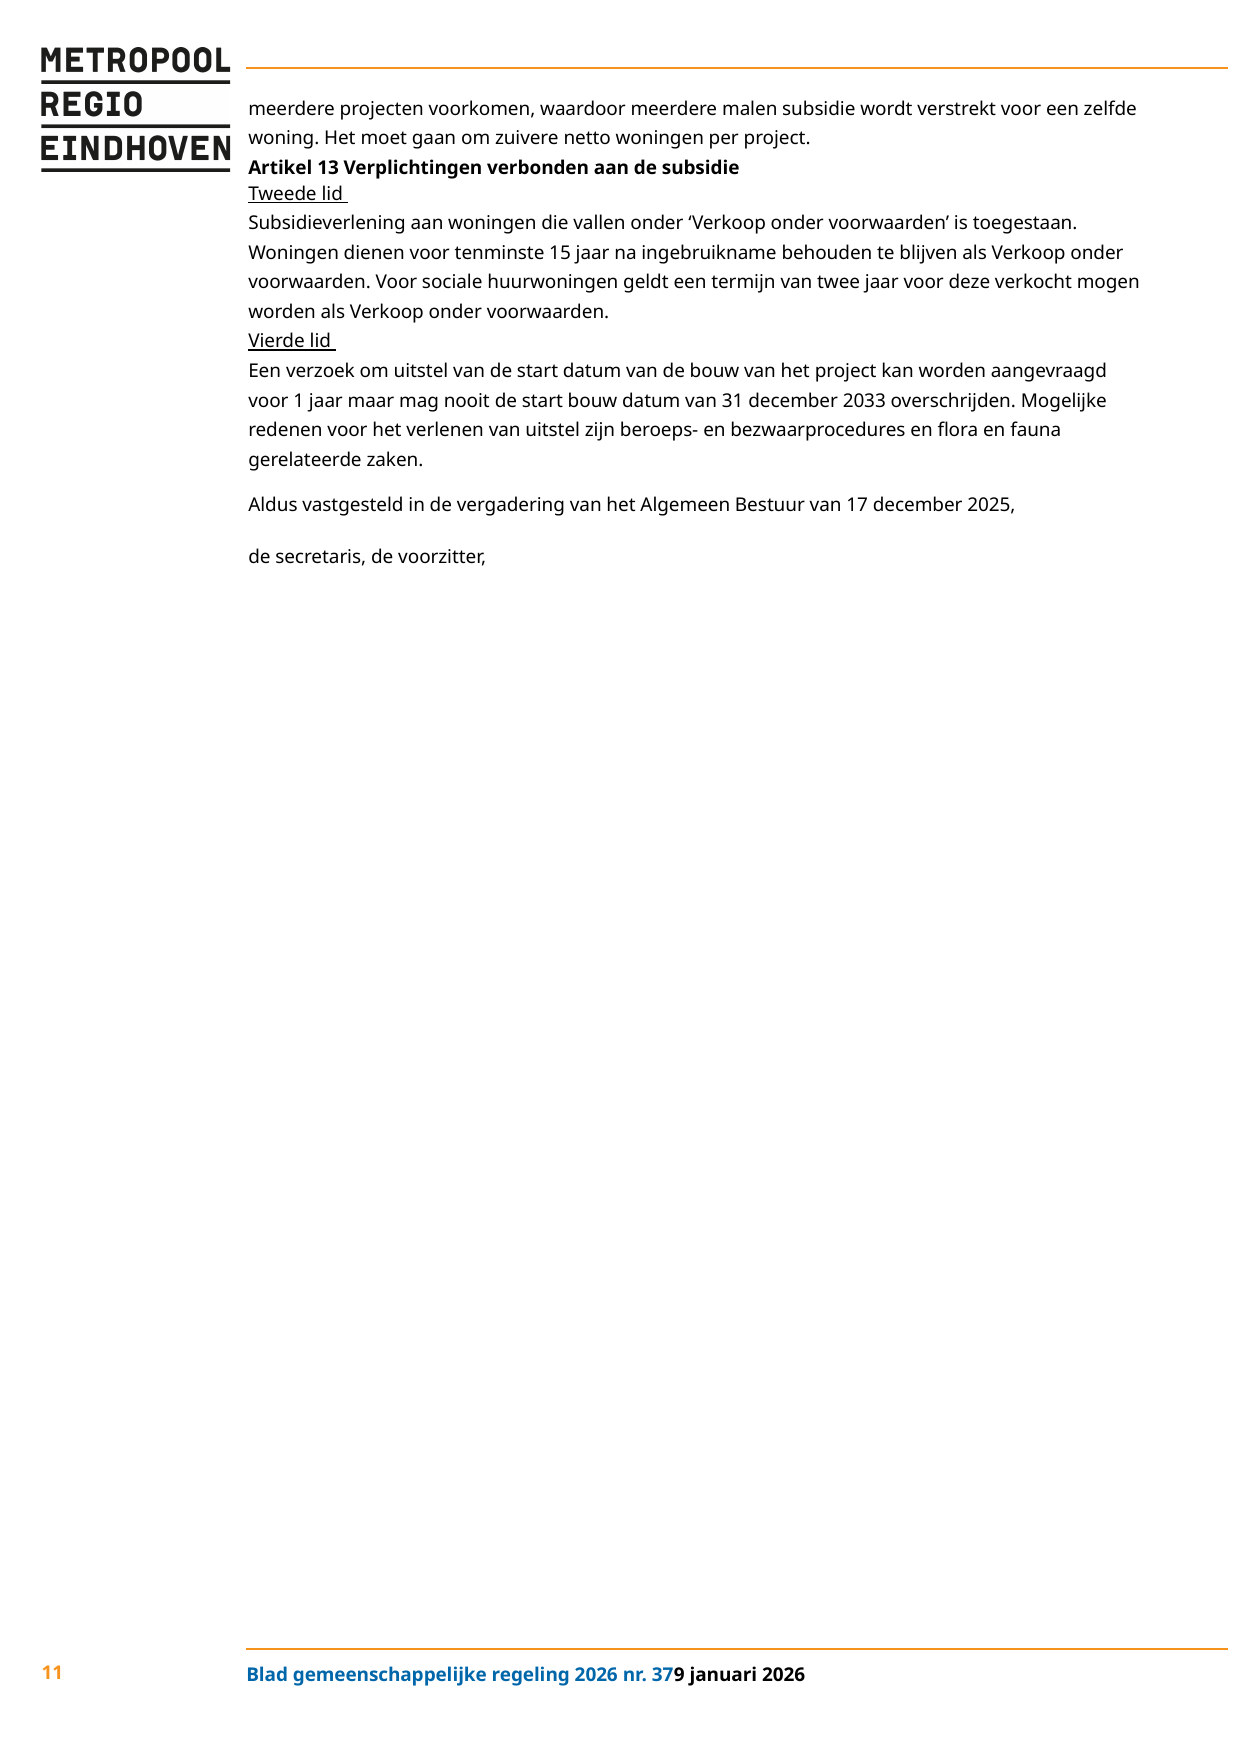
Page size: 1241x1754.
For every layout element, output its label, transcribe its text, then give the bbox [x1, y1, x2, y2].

text Een verzoek om uitstel van de start datum van de bouw van het project kan worden aangevraagd voor 1 jaar maar mag nooit de start bouw datum van 31 december 2033 overschrijden. Mogelijke redenen voor het verlenen van uitstel zijn beroeps- en bezwaarprocedures en flora en fauna gerelateerde zaken. [248, 357, 1152, 472]
text Artikel 13 Verplichtingen verbonden aan de subsidie [248, 154, 1152, 180]
text Aldus vastgesteld in de vergadering van het Algemeen Bestuur van 17 december 2025, [248, 492, 1152, 517]
text Tweede lid [248, 180, 1152, 205]
text Subsidieverlening aan woningen die vallen onder ‘Verkoop onder voorwaarden’ is toegestaan. Woningen dienen voor tenminste 15 jaar na ingebruikname behouden te blijven als Verkoop onder voorwaarden. Voor sociale huurwoningen geldt een termijn van twee jaar voor deze verkocht mogen worden als Verkoop onder voorwaarden. [248, 209, 1152, 324]
text meerdere projecten voorkomen, waardoor meerdere malen subsidie wordt verstrekt voor een zelfde woning. Het moet gaan om zuivere netto woningen per project. [248, 95, 1152, 150]
text Vierde lid [248, 328, 1152, 353]
text de secretaris, de voorzitter, [248, 543, 1152, 569]
picture [41, 47, 231, 172]
